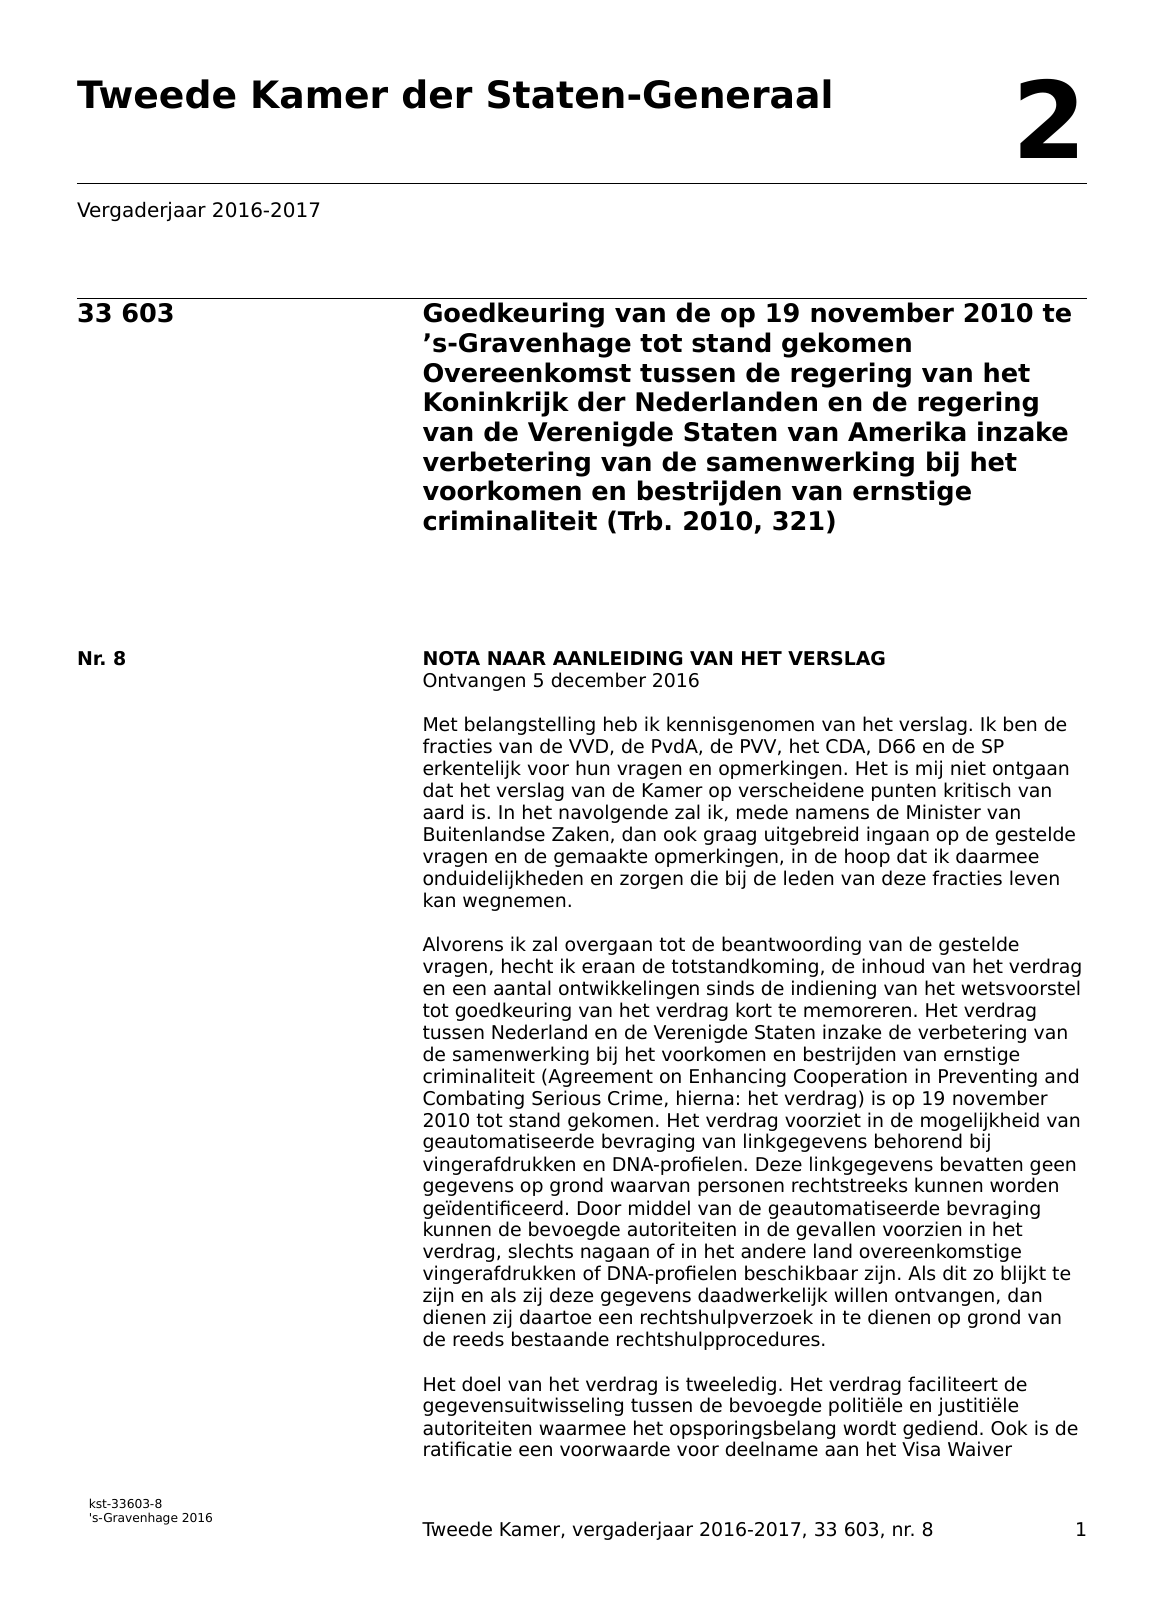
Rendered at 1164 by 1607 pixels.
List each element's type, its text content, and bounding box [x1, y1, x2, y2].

text kst-33603-8 [88, 1497, 323, 1511]
text 's-Gravenhage 2016 [88, 1511, 323, 1525]
text Het doel van het verdrag is tweeledig. Het verdrag faciliteert de gegevensuitwisseling tussen de bevoegde politiële en justitiële autoriteiten waarmee het opsporingsbelang wordt gediend. Ook is de ratificatie een voorwaarde voor deelname aan het Visa Waiver [422, 1373, 1087, 1461]
table_header 2 [886, 59, 1087, 183]
text Met belangstelling heb ik kennisgenomen van het verslag. Ik ben de fracties van de VVD, de PvdA, de PVV, het CDA, D66 en de SP erkentelijk voor hun vragen en opmerkingen. Het is mij niet ontgaan dat het verslag van de Kamer op verscheidene punten kritisch van aard is. In het navolgende zal ik, mede namens de Minister van Buitenlandse Zaken, dan ook graag uitgebreid ingaan op de gestelde vragen en de gemaakte opmerkingen, in de hoop dat ik daarmee onduidelijkheden en zorgen die bij de leden van deze fracties leven kan wegnemen. [422, 714, 1087, 911]
table_header Tweede Kamer der Staten-Generaal [77, 59, 886, 183]
text Alvorens ik zal overgaan tot de beantwoording van de gestelde vragen, hecht ik eraan de totstandkoming, de inhoud van het verdrag en een aantal ontwikkelingen sinds de indiening van het wetsvoorstel tot goedkeuring van het verdrag kort te memoreren. Het verdrag tussen Nederland en de Verenigde Staten inzake de verbetering van de samenwerking bij het voorkomen en bestrijden van ernstige criminaliteit (Agreement on Enhancing Cooperation in Preventing and Combating Serious Crime, hierna: het verdrag) is op 19 november 2010 tot stand gekomen. Het verdrag voorziet in de mogelijkheid van geautomatiseerde bevraging van linkgegevens behorend bij vingerafdrukken en DNA-profielen. Deze linkgegevens bevatten geen gegevens op grond waarvan personen rechtstreeks kunnen worden geïdentificeerd. Door middel van de geautomatiseerde bevraging kunnen de bevoegde autoriteiten in de gevallen voorzien in het verdrag, slechts nagaan of in het andere land overeenkomstige vingerafdrukken of DNA-profielen beschikbaar zijn. Als dit zo blijkt te zijn en als zij deze gegevens daadwerkelijk willen ontvangen, dan dienen zij daartoe een rechtshulpverzoek in te dienen op grond van de reeds bestaande rechtshulpprocedures. [422, 934, 1087, 1351]
subtitle 33 603 Goedkeuring van de op 19 november 2010 te ’s-Gravenhage tot stand gekomen Overeenkomst tussen de regering van het Koninkrijk der Nederlanden en de regering van de Verenigde Staten van Amerika inzake verbetering van de samenwerking bij het voorkomen en bestrijden van ernstige criminaliteit (Trb. 2010, 321) [77, 299, 1087, 536]
subtitle Nr. 8 NOTA NAAR AANLEIDING VAN HET VERSLAG [77, 647, 1087, 669]
text Ontvangen 5 december 2016 [422, 669, 1087, 691]
table_cell Vergaderjaar 2016-2017 [77, 184, 1087, 298]
